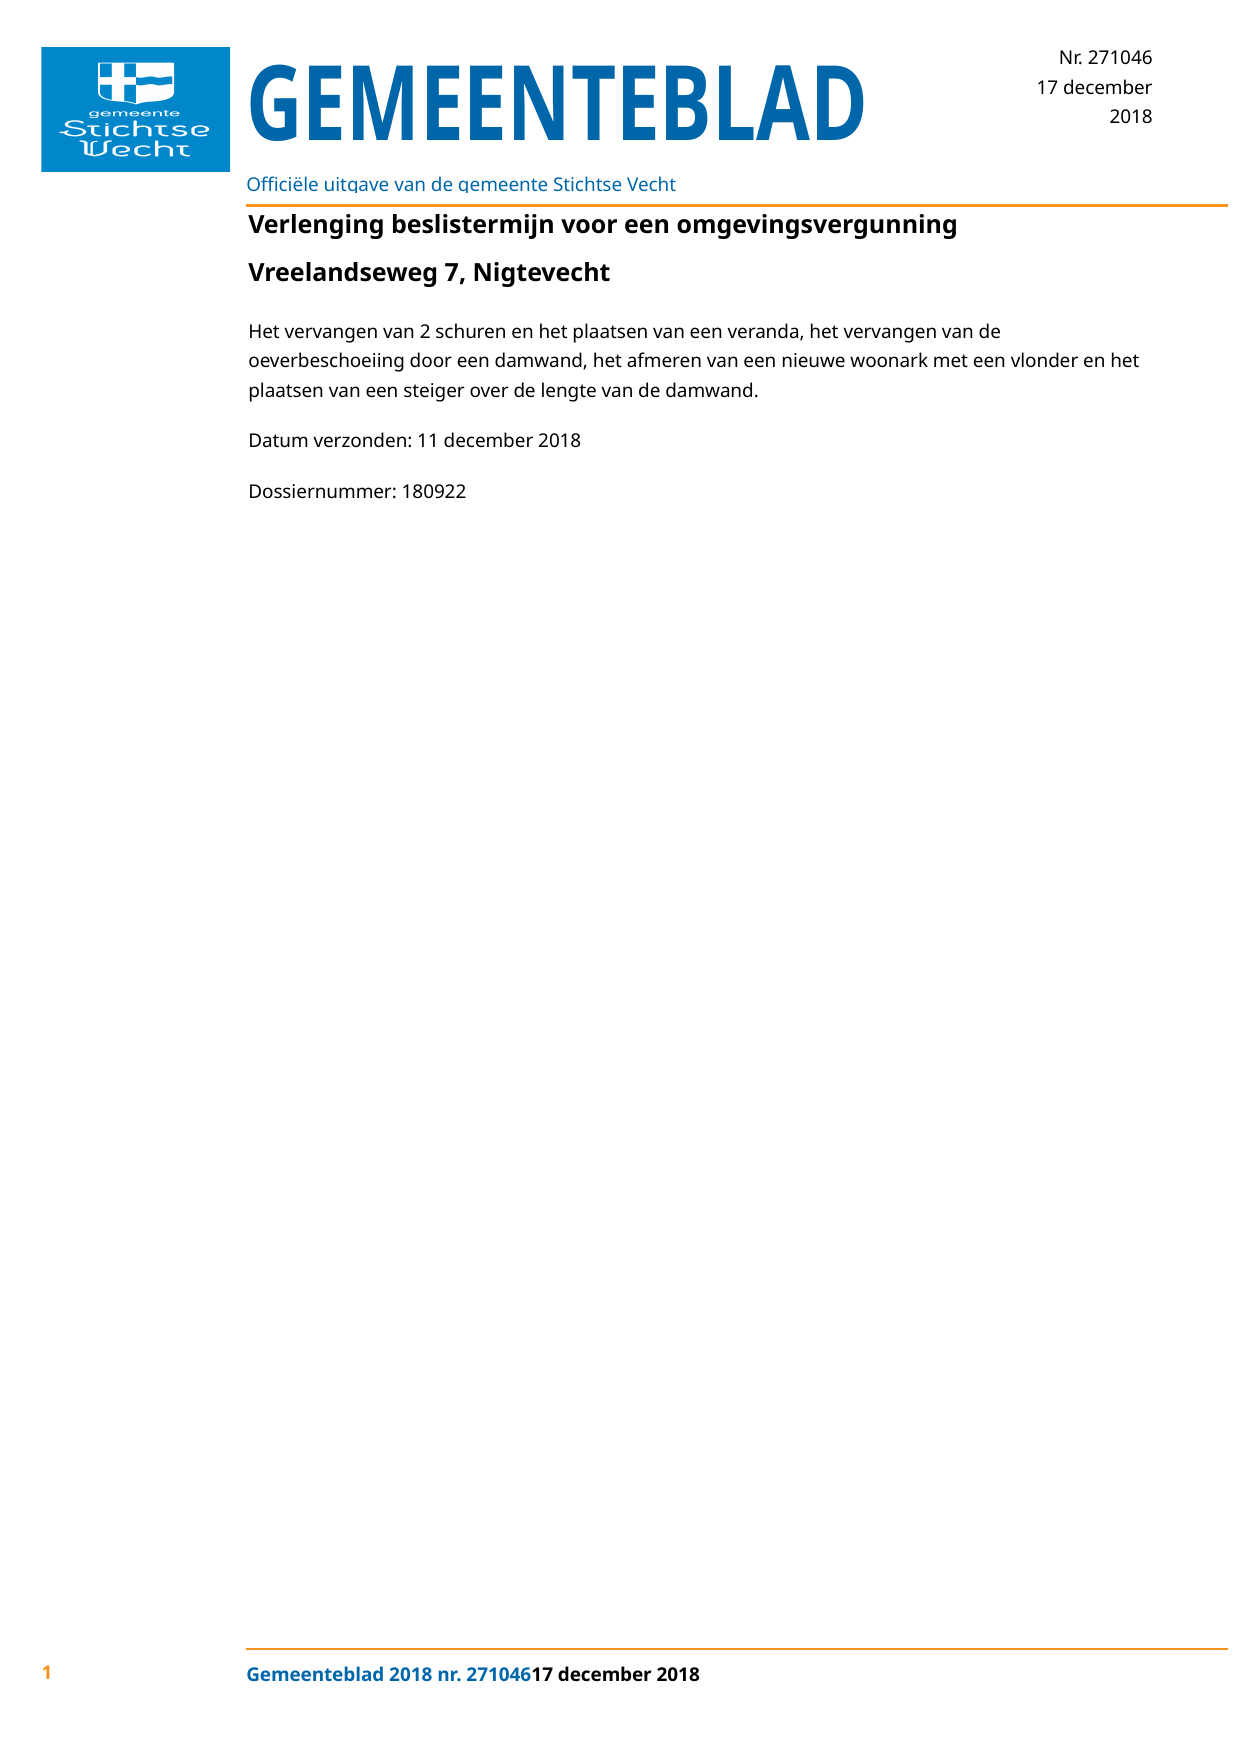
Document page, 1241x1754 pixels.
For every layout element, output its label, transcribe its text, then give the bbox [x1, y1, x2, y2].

text Datum verzonden: 11 december 2018 [248, 427, 1152, 453]
text Het vervangen van 2 schuren en het plaatsen van een veranda, het vervangen van de oeverbeschoeiing door een damwand, het afmeren van een nieuwe woonark met een vlonder en het plaatsen van een steiger over de lengte van de damwand. [248, 318, 1152, 403]
text Verlenging beslistermijn voor een omgevingsvergunning Vreelandseweg 7, Nigtevecht [248, 207, 1152, 288]
picture [99, 63, 135, 101]
text Dossiernummer: 180922 [248, 478, 1152, 504]
picture [137, 63, 174, 103]
